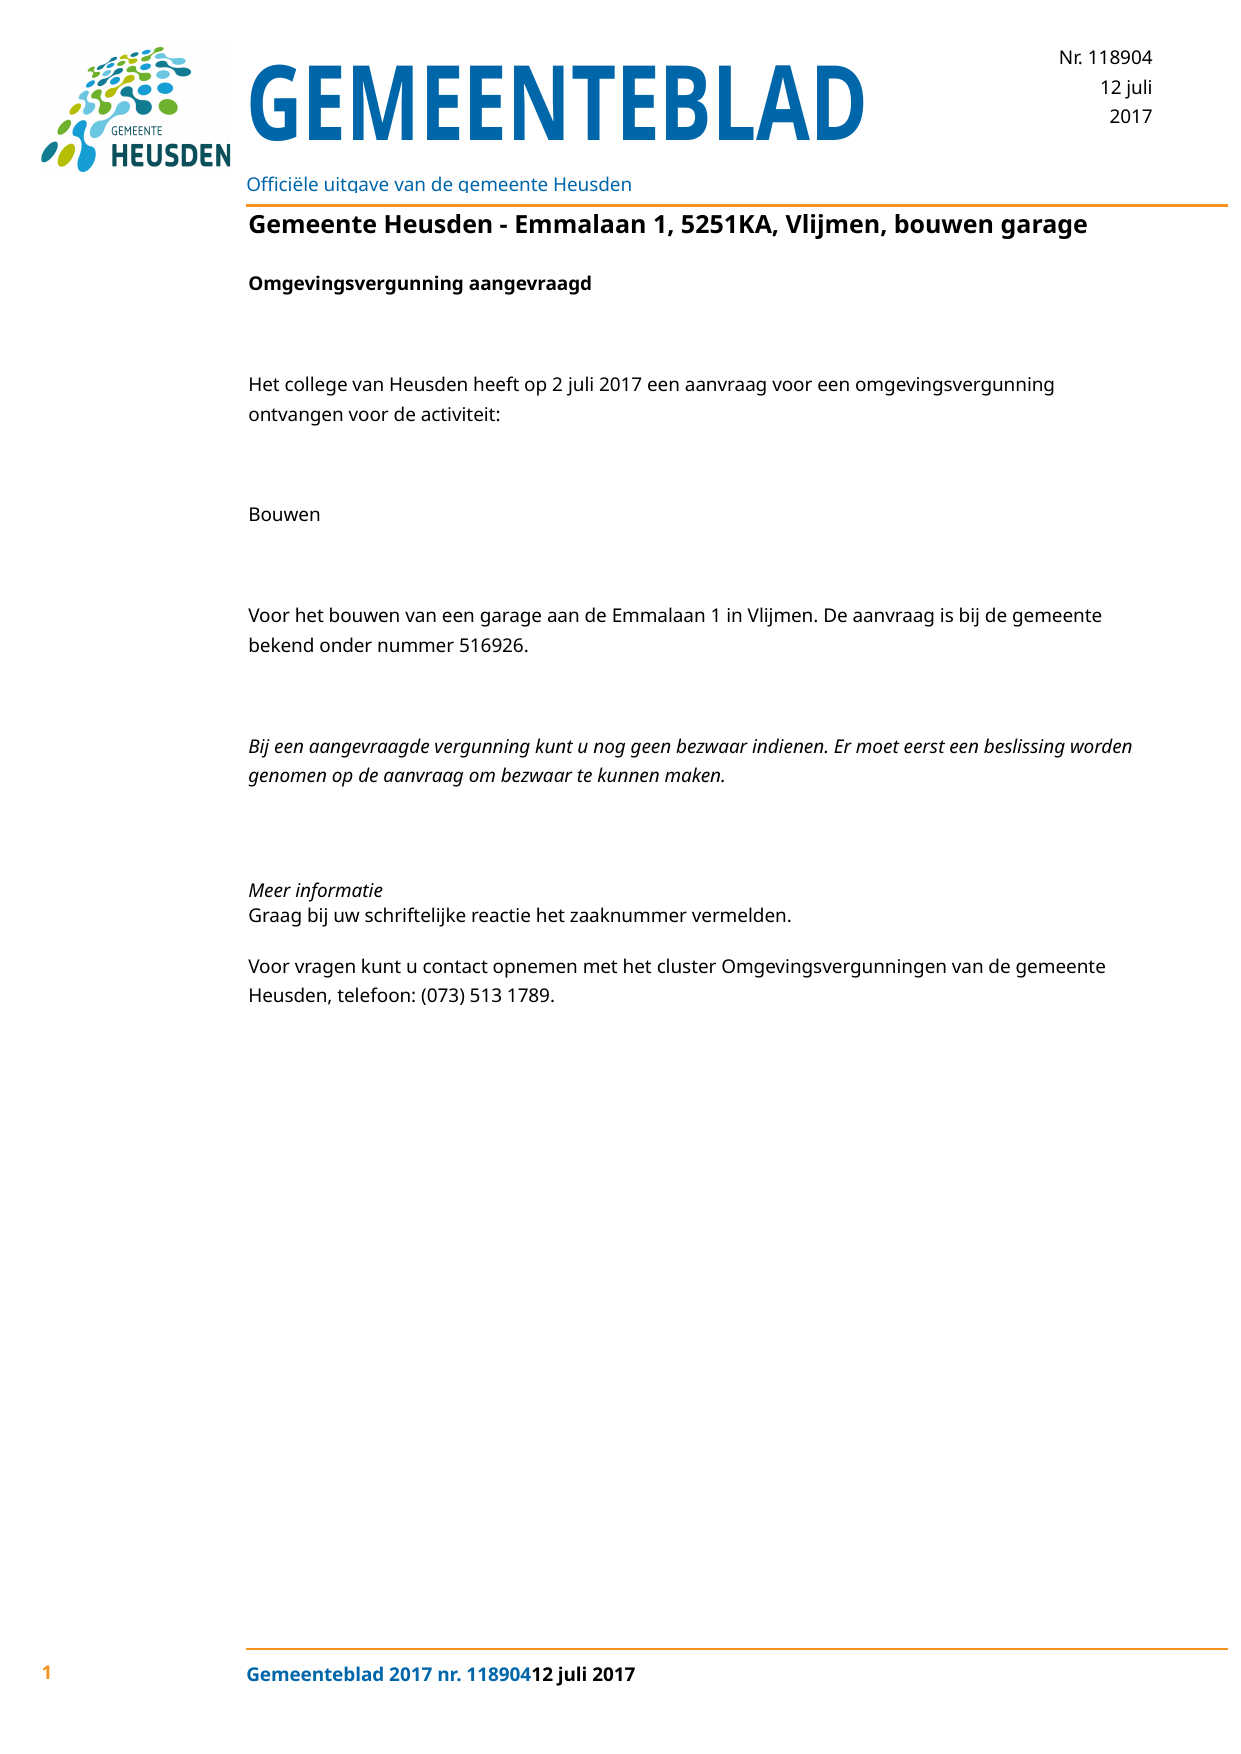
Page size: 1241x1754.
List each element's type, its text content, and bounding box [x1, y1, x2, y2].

text Voor vragen kunt u contact opnemen met het cluster Omgevingsvergunningen van de gemeente Heusden, telefoon: (073) 513 1789. [248, 953, 1152, 1008]
text Meer informatie [248, 877, 1152, 902]
picture [41, 47, 231, 172]
text Omgevingsvergunning aangevraagd [248, 270, 1152, 296]
text Bouwen [248, 502, 1152, 527]
text Gemeente Heusden - Emmalaan 1, 5251KA, Vlijmen, bouwen garage [248, 207, 1152, 241]
text Het college van Heusden heeft op 2 juli 2017 een aanvraag voor een omgevingsvergunning ontvangen voor de activiteit: [248, 371, 1152, 426]
text Voor het bouwen van een garage aan de Emmalaan 1 in Vlijmen. De aanvraag is bij de gemeente bekend onder nummer 516926. [248, 602, 1152, 658]
text Bij een aangevraagde vergunning kunt u nog geen bezwaar indienen. Er moet eerst een beslissing worden genomen op de aanvraag om bezwaar te kunnen maken. [248, 733, 1152, 788]
text Graag bij uw schriftelijke reactie het zaaknummer vermelden. [248, 902, 1152, 928]
